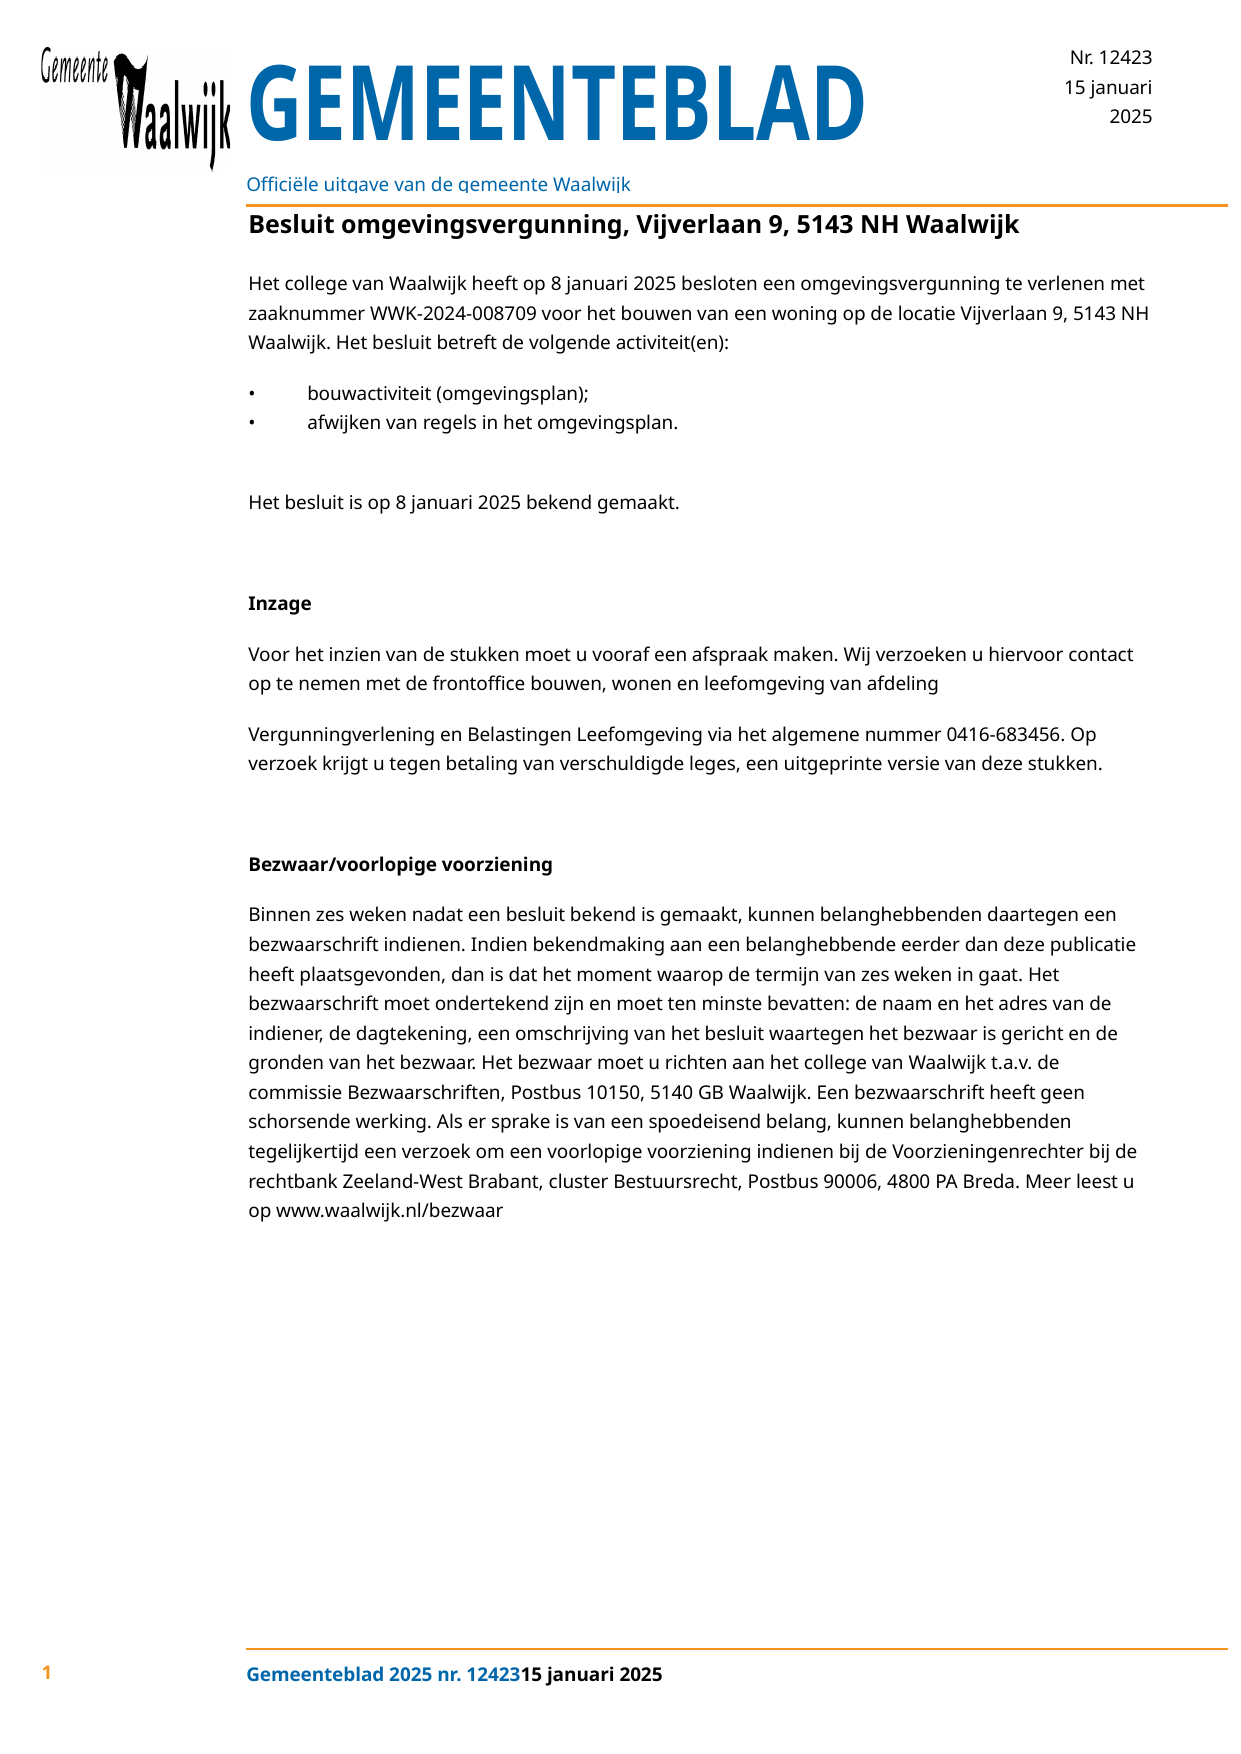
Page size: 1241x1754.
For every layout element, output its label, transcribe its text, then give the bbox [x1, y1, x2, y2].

text Inzage [248, 590, 1152, 616]
list afwijken van regels in het omgevingsplan. [248, 409, 1152, 435]
text Voor het inzien van de stukken moet u vooraf een afspraak maken. Wij verzoeken u hiervoor contact op te nemen met de frontoffice bouwen, wonen en leefomgeving van afdeling [248, 641, 1152, 696]
text Het college van Waalwijk heeft op 8 januari 2025 besloten een omgevingsvergunning te verlenen met zaaknummer WWK-2024-008709 voor het bouwen van een woning op de locatie Vijverlaan 9, 5143 NH Waalwijk. Het besluit betreft de volgende activiteit(en): [248, 270, 1152, 355]
text Besluit omgevingsvergunning, Vijverlaan 9, 5143 NH Waalwijk [248, 207, 1152, 241]
picture [41, 47, 231, 172]
text Bezwaar/voorlopige voorziening [248, 851, 1152, 877]
text Vergunningverlening en Belastingen Leefomgeving via het algemene nummer 0416-683456. Op verzoek krijgt u tegen betaling van verschuldigde leges, een uitgeprinte versie van deze stukken. [248, 721, 1152, 776]
text Het besluit is op 8 januari 2025 bekend gemaakt. [248, 489, 1152, 515]
text Binnen zes weken nadat een besluit bekend is gemaakt, kunnen belanghebbenden daartegen een bezwaarschrift indienen. Indien bekendmaking aan een belanghebbende eerder dan deze publicatie heeft plaatsgevonden, dan is dat het moment waarop de termijn van zes weken in gaat. Het bezwaarschrift moet ondertekend zijn en moet ten minste bevatten: de naam en het adres van de indiener, de dagtekening, een omschrijving van het besluit waartegen het bezwaar is gericht en de gronden van het bezwaar. Het bezwaar moet u richten aan het college van Waalwijk t.a.v. de commissie Bezwaarschriften, Postbus 10150, 5140 GB Waalwijk. Een bezwaarschrift heeft geen schorsende werking. Als er sprake is van een spoedeisend belang, kunnen belanghebbenden tegelijkertijd een verzoek om een voorlopige voorziening indienen bij de Voorzieningenrechter bij de rechtbank Zeeland-West Brabant, cluster Bestuursrecht, Postbus 90006, 4800 PA Breda. Meer leest u op www.waalwijk.nl/bezwaar [248, 902, 1152, 1223]
list bouwactiviteit (omgevingsplan); [248, 380, 1152, 406]
